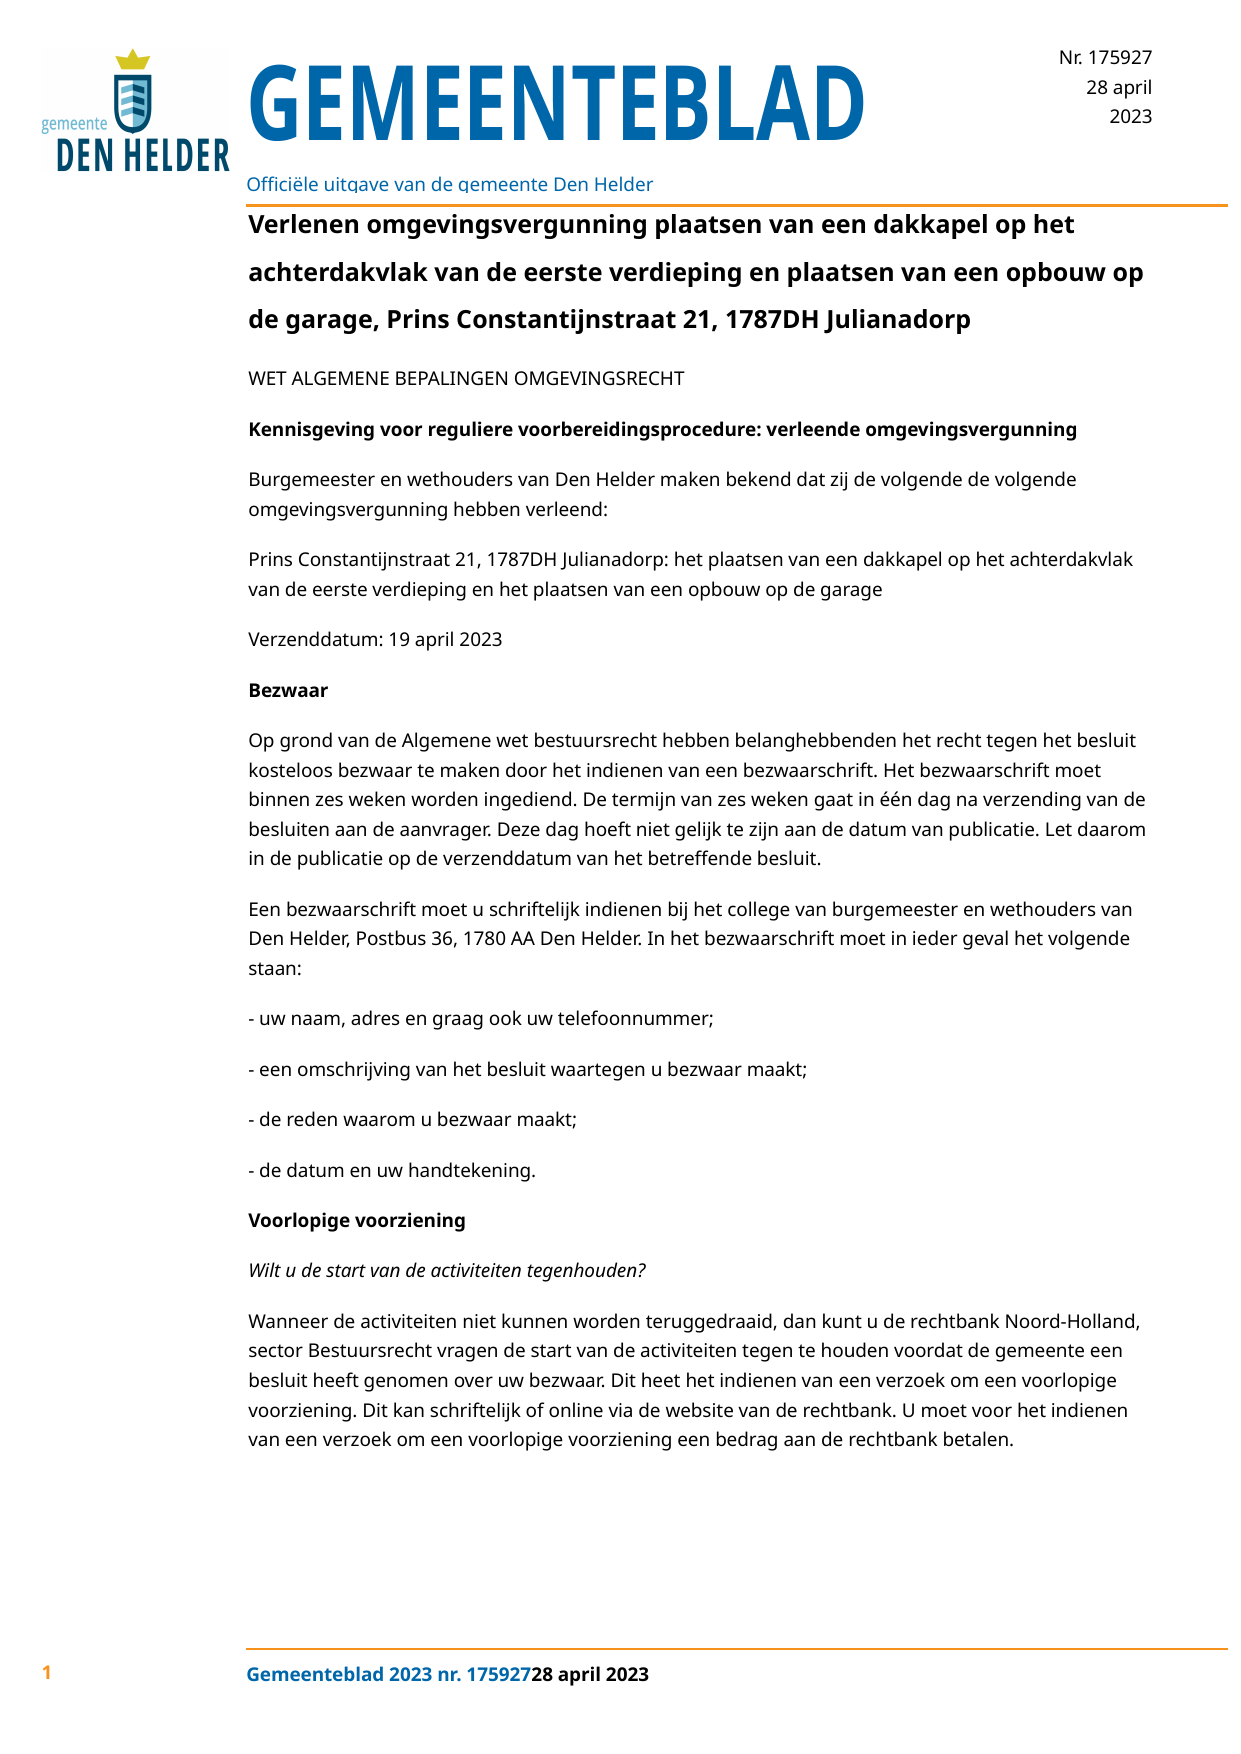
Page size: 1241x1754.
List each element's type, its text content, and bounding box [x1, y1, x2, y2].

text Kennisgeving voor reguliere voorbereidingsprocedure: verleende omgevingsvergunning [248, 416, 1152, 442]
text - de reden waarom u bezwaar maakt; [248, 1106, 1152, 1132]
text Wanneer de activiteiten niet kunnen worden teruggedraaid, dan kunt u de rechtbank Noord-Holland, sector Bestuursrecht vragen de start van de activiteiten tegen te houden voordat de gemeente een besluit heeft genomen over uw bezwaar. Dit heet het indienen van een verzoek om een voorlopige voorziening. Dit kan schriftelijk of online via de website van de rechtbank. U moet voor het indienen van een verzoek om een voorlopige voorziening een bedrag aan de rechtbank betalen. [248, 1308, 1152, 1452]
text Wilt u de start van de activiteiten tegenhouden? [248, 1258, 1152, 1283]
text Een bezwaarschrift moet u schriftelijk indienen bij het college van burgemeester en wethouders van Den Helder, Postbus 36, 1780 AA Den Helder. In het bezwaarschrift moet in ieder geval het volgende staan: [248, 896, 1152, 981]
text Op grond van de Algemene wet bestuursrecht hebben belanghebbenden het recht tegen het besluit kosteloos bezwaar te maken door het indienen van een bezwaarschrift. Het bezwaarschrift moet binnen zes weken worden ingediend. De termijn van zes weken gaat in één dag na verzending van de besluiten aan de aanvrager. Deze dag hoeft niet gelijk te zijn aan de datum van publicatie. Let daarom in de publicatie op de verzenddatum van het betreffende besluit. [248, 727, 1152, 871]
picture [220, 160, 224, 172]
text - een omschrijving van het besluit waartegen u bezwaar maakt; [248, 1056, 1152, 1082]
text Prins Constantijnstraat 21, 1787DH Julianadorp: het plaatsen van een dakkapel op het achterdakvlak van de eerste verdieping en het plaatsen van een opbouw op de garage [248, 546, 1152, 602]
picture [100, 154, 106, 172]
picture [130, 157, 135, 172]
text - uw naam, adres en graag ook uw telefoonnummer; [248, 1006, 1152, 1031]
text WET ALGEMENE BEPALINGEN OMGEVINGSRECHT [248, 366, 1152, 391]
text Verlenen omgevingsvergunning plaatsen van een dakkapel op het achterdakvlak van de eerste verdieping en plaatsen van een opbouw op de garage, Prins Constantijnstraat 21, 1787DH Julianadorp [248, 207, 1152, 336]
text Burgemeester en wethouders van Den Helder maken bekend dat zij de volgende de volgende omgevingsvergunning hebben verleend: [248, 466, 1152, 522]
picture [182, 144, 187, 165]
text Bezwaar [248, 677, 1152, 702]
text - de datum en uw handtekening. [248, 1157, 1152, 1182]
picture [41, 47, 231, 172]
text Voorlopige voorziening [248, 1207, 1152, 1233]
text Verzenddatum: 19 april 2023 [248, 626, 1152, 652]
picture [63, 144, 68, 165]
